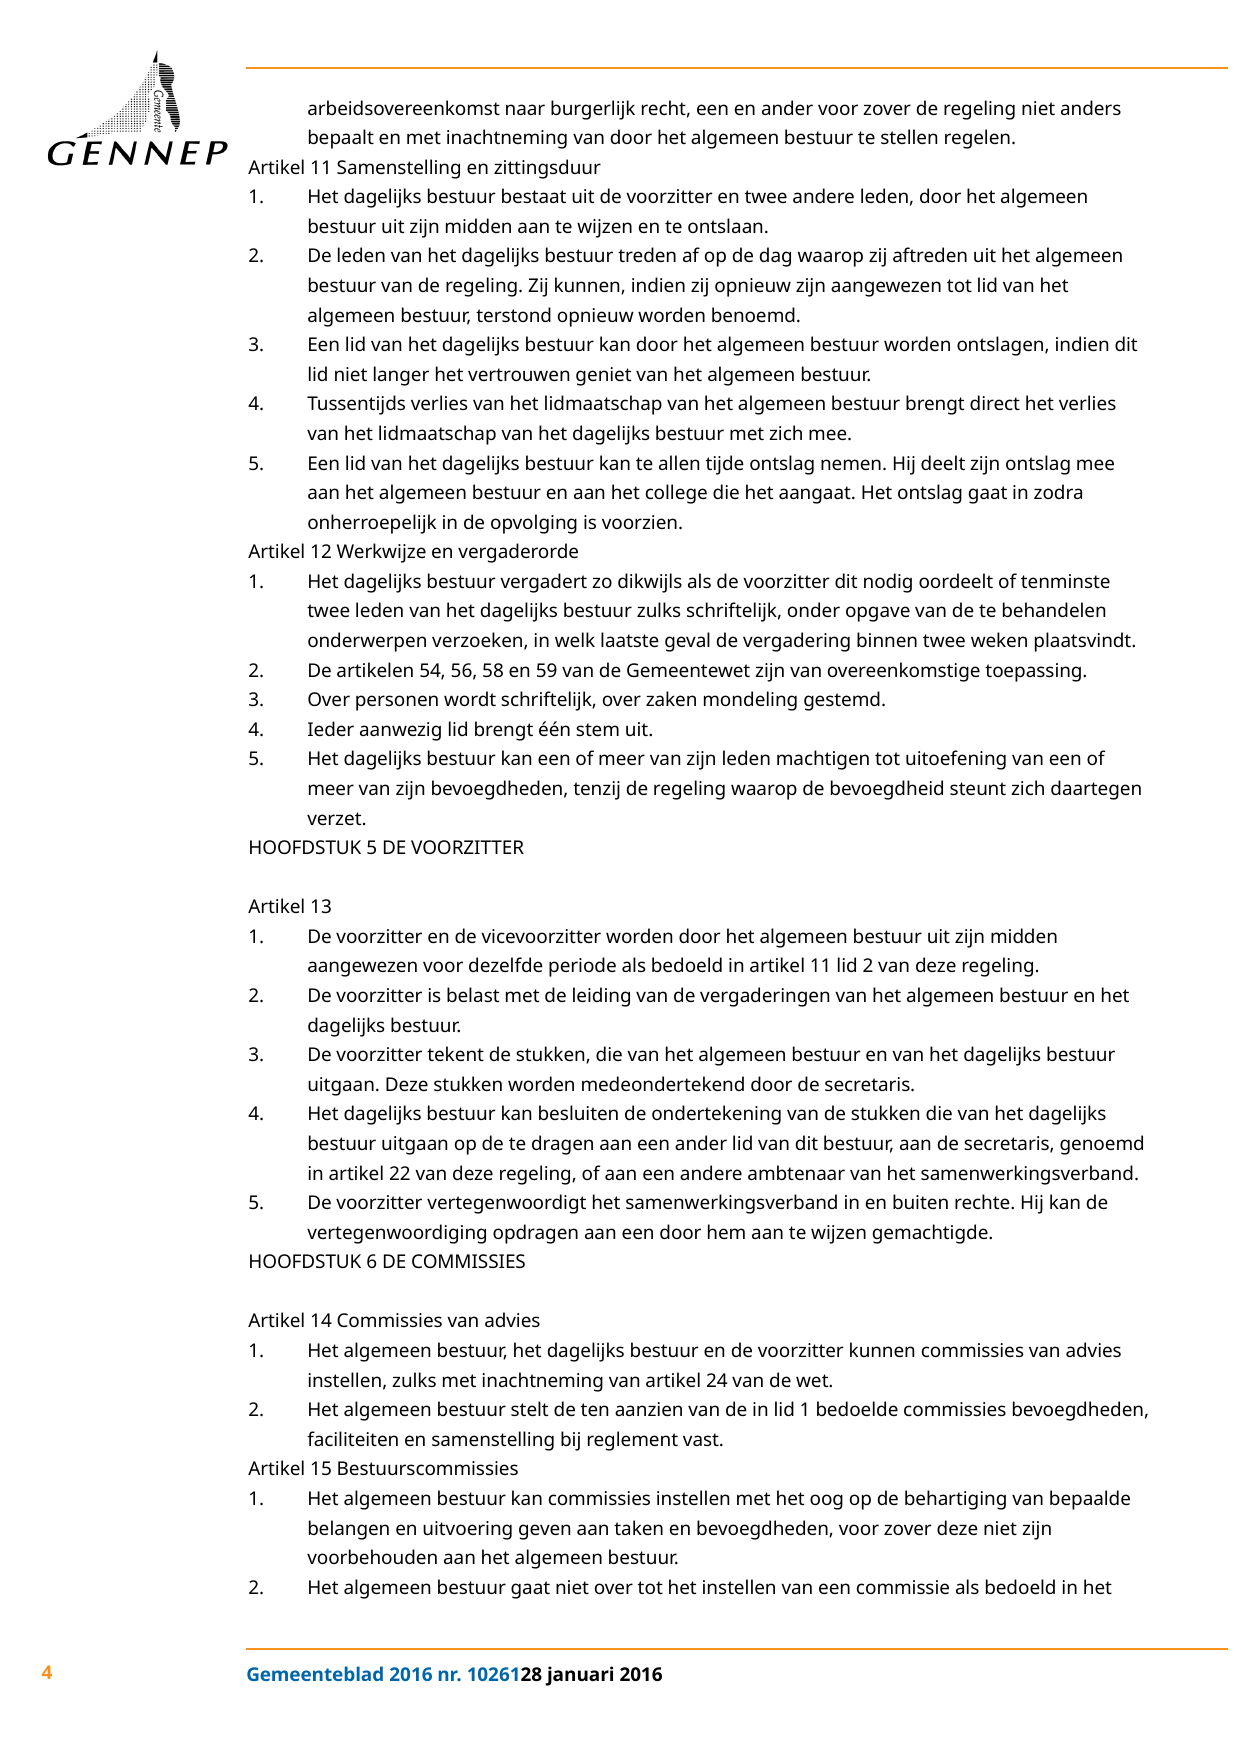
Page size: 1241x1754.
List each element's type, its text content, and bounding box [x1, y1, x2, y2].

list Over personen wordt schriftelijk, over zaken mondeling gestemd. [248, 686, 1152, 712]
list De voorzitter tekent de stukken, die van het algemeen bestuur en van het dagelijks bestuur uitgaan. Deze stukken worden medeondertekend door de secretaris. [248, 1041, 1152, 1097]
list Het dagelijks bestuur kan een of meer van zijn leden machtigen tot uitoefening van een of meer van zijn bevoegdheden, tenzij de regeling waarop de bevoegdheid steunt zich daartegen verzet. [248, 746, 1152, 831]
list Het algemeen bestuur stelt de ten aanzien van de in lid 1 bedoelde commissies bevoegdheden, faciliteiten en samenstelling bij reglement vast. [248, 1396, 1152, 1452]
list Het dagelijks bestuur kan besluiten de ondertekening van de stukken die van het dagelijks bestuur uitgaan op de te dragen aan een ander lid van dit bestuur, aan de secretaris, genoemd in artikel 22 van deze regeling, of aan een andere ambtenaar van het samenwerkingsverband. [248, 1101, 1152, 1186]
text Artikel 13 [248, 893, 1152, 919]
list De voorzitter vertegenwoordigt het samenwerkingsverband in en buiten rechte. Hij kan de vertegenwoordiging opdragen aan een door hem aan te wijzen gemachtigde. [248, 1189, 1152, 1245]
list Tussentijds verlies van het lidmaatschap van het algemeen bestuur brengt direct het verlies van het lidmaatschap van het dagelijks bestuur met zich mee. [248, 391, 1152, 446]
list Het algemeen bestuur gaat niet over tot het instellen van een commissie als bedoeld in het [248, 1574, 1152, 1600]
text Artikel 11 Samenstelling en zittingsduur [248, 154, 1152, 180]
text Artikel 12 Werkwijze en vergaderorde [248, 538, 1152, 564]
list Het dagelijks bestuur bestaat uit de voorzitter en twee andere leden, door het algemeen bestuur uit zijn midden aan te wijzen en te ontslaan. [248, 183, 1152, 239]
text HOOFDSTUK 6 DE COMMISSIES [248, 1248, 1152, 1274]
list arbeidsovereenkomst naar burgerlijk recht, een en ander voor zover de regeling niet anders bepaalt en met inachtneming van door het algemeen bestuur te stellen regelen. [248, 95, 1152, 150]
list De voorzitter en de vicevoorzitter worden door het algemeen bestuur uit zijn midden aangewezen voor dezelfde periode als bedoeld in artikel 11 lid 2 van deze regeling. [248, 923, 1152, 978]
list Het dagelijks bestuur vergadert zo dikwijls als de voorzitter dit nodig oordeelt of tenminste twee leden van het dagelijks bestuur zulks schriftelijk, onder opgave van de te behandelen onderwerpen verzoeken, in welk laatste geval de vergadering binnen twee weken plaatsvindt. [248, 568, 1152, 653]
text HOOFDSTUK 5 DE VOORZITTER [248, 834, 1152, 860]
list Het algemeen bestuur, het dagelijks bestuur en de voorzitter kunnen commissies van advies instellen, zulks met inachtneming van artikel 24 van de wet. [248, 1337, 1152, 1393]
list Een lid van het dagelijks bestuur kan te allen tijde ontslag nemen. Hij deelt zijn ontslag mee aan het algemeen bestuur en aan het college die het aangaat. Het ontslag gaat in zodra onherroepelijk in de opvolging is voorzien. [248, 450, 1152, 535]
list De voorzitter is belast met de leiding van de vergaderingen van het algemeen bestuur en het dagelijks bestuur. [248, 982, 1152, 1038]
text Artikel 14 Commissies van advies [248, 1308, 1152, 1333]
list Een lid van het dagelijks bestuur kan door het algemeen bestuur worden ontslagen, indien dit lid niet langer het vertrouwen geniet van het algemeen bestuur. [248, 331, 1152, 387]
list De leden van het dagelijks bestuur treden af op de dag waarop zij aftreden uit het algemeen bestuur van de regeling. Zij kunnen, indien zij opnieuw zijn aangewezen tot lid van het algemeen bestuur, terstond opnieuw worden benoemd. [248, 243, 1152, 328]
list Het algemeen bestuur kan commissies instellen met het oog op de behartiging van bepaalde belangen en uitvoering geven aan taken en bevoegdheden, voor zover deze niet zijn voorbehouden aan het algemeen bestuur. [248, 1485, 1152, 1570]
list De artikelen 54, 56, 58 en 59 van de Gemeentewet zijn van overeenkomstige toepassing. [248, 657, 1152, 683]
list Ieder aanwezig lid brengt één stem uit. [248, 716, 1152, 742]
text Artikel 15 Bestuurscommissies [248, 1456, 1152, 1481]
picture [41, 47, 231, 172]
